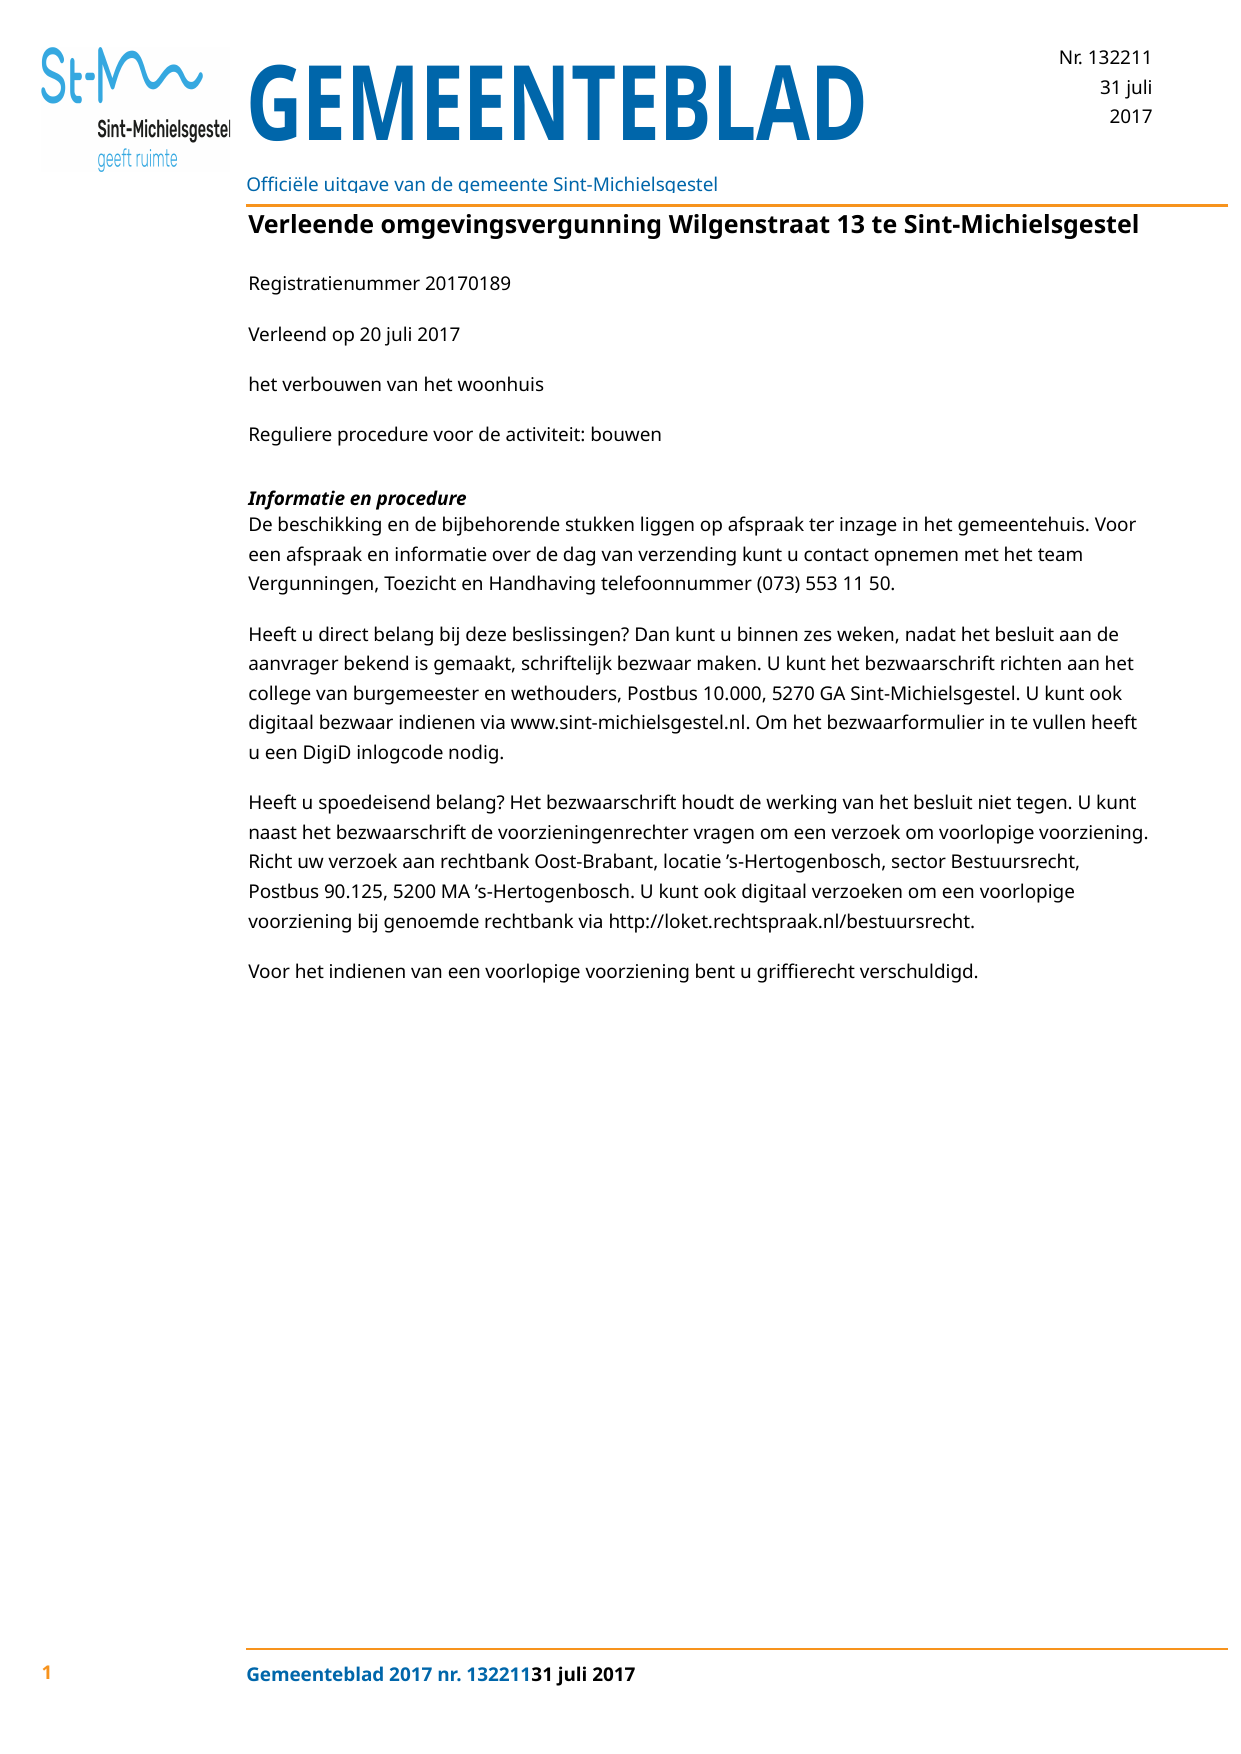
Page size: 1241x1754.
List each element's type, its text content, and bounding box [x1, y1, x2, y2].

text Voor het indienen van een voorlopige voorziening bent u griffierecht verschuldigd. [248, 958, 1152, 984]
text het verbouwen van het woonhuis [248, 371, 1152, 397]
text Heeft u direct belang bij deze beslissingen? Dan kunt u binnen zes weken, nadat het besluit aan de aanvrager bekend is gemaakt, schriftelijk bezwaar maken. U kunt het bezwaarschrift richten aan het college van burgemeester en wethouders, Postbus 10.000, 5270 GA Sint-Michielsgestel. U kunt ook digitaal bezwaar indienen via www.sint-michielsgestel.nl. Om het bezwaarformulier in te vullen heeft u een DigiD inlogcode nodig. [248, 621, 1152, 765]
text Verleend op 20 juli 2017 [248, 321, 1152, 346]
picture [41, 47, 231, 172]
text Informatie en procedure [248, 486, 1152, 511]
text Reguliere procedure voor de activiteit: bouwen [248, 422, 1152, 447]
text Registratienummer 20170189 [248, 270, 1152, 296]
text De beschikking en de bijbehorende stukken liggen op afspraak ter inzage in het gemeentehuis. Voor een afspraak en informatie over de dag van verzending kunt u contact opnemen met het team Vergunningen, Toezicht en Handhaving telefoonnummer (073) 553 11 50. [248, 511, 1152, 596]
text Heeft u spoedeisend belang? Het bezwaarschrift houdt de werking van het besluit niet tegen. U kunt naast het bezwaarschrift de voorzieningenrechter vragen om een verzoek om voorlopige voorziening. Richt uw verzoek aan rechtbank Oost-Brabant, locatie ’s-Hertogenbosch, sector Bestuursrecht, Postbus 90.125, 5200 MA ’s-Hertogenbosch. U kunt ook digitaal verzoeken om een voorlopige voorziening bij genoemde rechtbank via http://loket.rechtspraak.nl/bestuursrecht. [248, 789, 1152, 934]
text Verleende omgevingsvergunning Wilgenstraat 13 te Sint-Michielsgestel [248, 207, 1152, 241]
